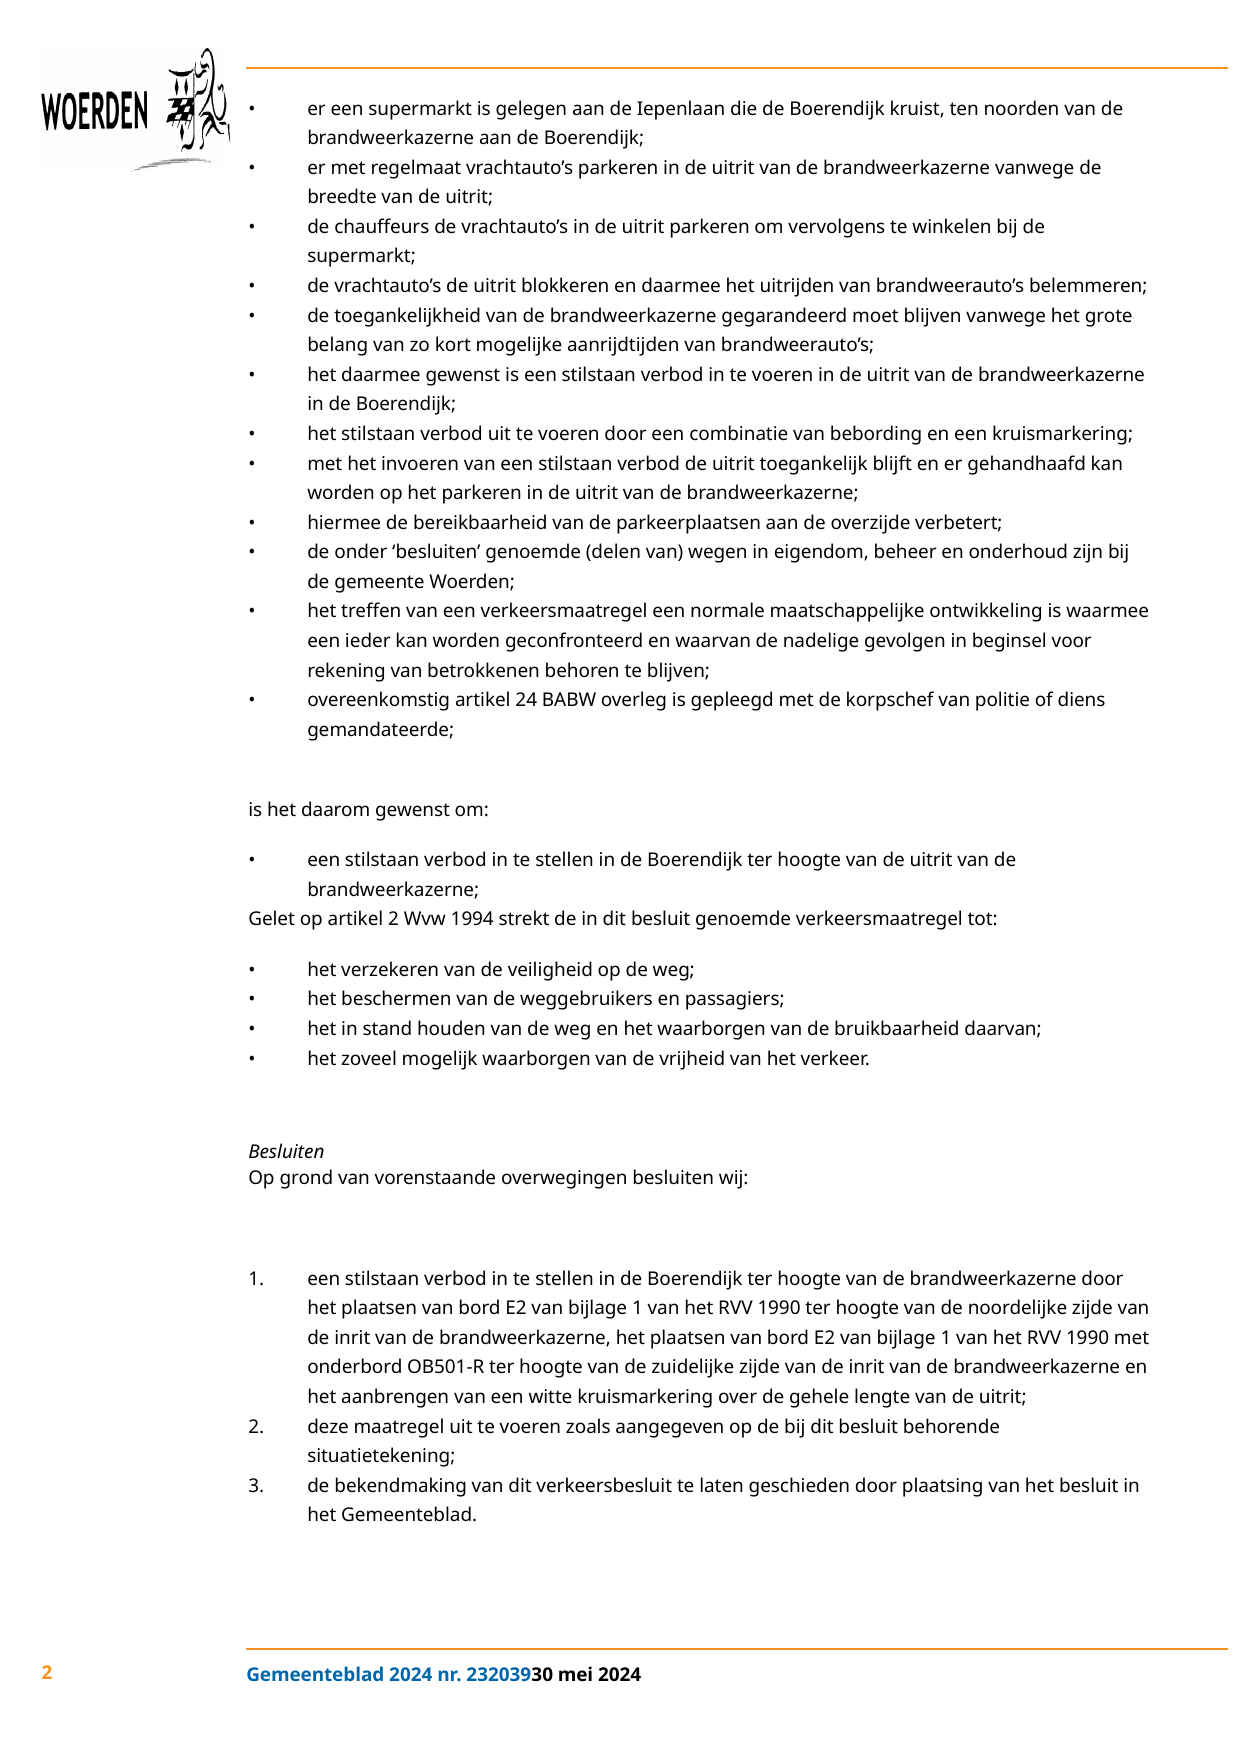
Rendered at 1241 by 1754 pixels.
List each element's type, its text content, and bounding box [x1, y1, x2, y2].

list het stilstaan verbod uit te voeren door een combinatie van bebording en een kruismarkering; [248, 420, 1152, 446]
list de bekendmaking van dit verkeersbesluit te laten geschieden door plaatsing van het besluit in het Gemeenteblad. [248, 1472, 1152, 1527]
list het in stand houden van de weg en het waarborgen van de bruikbaarheid daarvan; [248, 1015, 1152, 1041]
list de chauffeurs de vrachtauto’s in de uitrit parkeren om vervolgens te winkelen bij de supermarkt; [248, 213, 1152, 268]
text Op grond van vorenstaande overwegingen besluiten wij: [248, 1164, 1152, 1190]
list het beschermen van de weggebruikers en passagiers; [248, 986, 1152, 1011]
list een stilstaan verbod in te stellen in de Boerendijk ter hoogte van de uitrit van de brandweerkazerne; [248, 846, 1152, 902]
text Gelet op artikel 2 Wvw 1994 strekt de in dit besluit genoemde verkeersmaatregel tot: [248, 906, 1152, 931]
list er met regelmaat vrachtauto’s parkeren in de uitrit van de brandweerkazerne vanwege de breedte van de uitrit; [248, 154, 1152, 209]
list er een supermarkt is gelegen aan de Iepenlaan die de Boerendijk kruist, ten noorden van de brandweerkazerne aan de Boerendijk; [248, 95, 1152, 150]
list de toegankelijkheid van de brandweerkazerne gegarandeerd moet blijven vanwege het grote belang van zo kort mogelijke aanrijdtijden van brandweerauto’s; [248, 302, 1152, 357]
text is het daarom gewenst om: [248, 796, 1152, 822]
list het daarmee gewenst is een stilstaan verbod in te voeren in de uitrit van de brandweerkazerne in de Boerendijk; [248, 361, 1152, 416]
list de onder ‘besluiten’ genoemde (delen van) wegen in eigendom, beheer en onderhoud zijn bij de gemeente Woerden; [248, 538, 1152, 594]
list overeenkomstig artikel 24 BABW overleg is gepleegd met de korpschef van politie of diens gemandateerde; [248, 686, 1152, 742]
list de vrachtauto’s de uitrit blokkeren en daarmee het uitrijden van brandweerauto’s belemmeren; [248, 272, 1152, 298]
list het treffen van een verkeersmaatregel een normale maatschappelijke ontwikkeling is waarmee een ieder kan worden geconfronteerd en waarvan de nadelige gevolgen in beginsel voor rekening van betrokkenen behoren te blijven; [248, 598, 1152, 683]
list het verzekeren van de veiligheid op de weg; [248, 956, 1152, 982]
list hiermee de bereikbaarheid van de parkeerplaatsen aan de overzijde verbetert; [248, 509, 1152, 535]
picture [41, 47, 231, 172]
list met het invoeren van een stilstaan verbod de uitrit toegankelijk blijft en er gehandhaafd kan worden op het parkeren in de uitrit van de brandweerkazerne; [248, 450, 1152, 505]
text Besluiten [248, 1138, 1152, 1164]
list het zoveel mogelijk waarborgen van de vrijheid van het verkeer. [248, 1045, 1152, 1071]
list een stilstaan verbod in te stellen in de Boerendijk ter hoogte van de brandweerkazerne door het plaatsen van bord E2 van bijlage 1 van het RVV 1990 ter hoogte van de noordelijke zijde van de inrit van de brandweerkazerne, het plaatsen van bord E2 van bijlage 1 van het RVV 1990 met onderbord OB501-R ter hoogte van de zuidelijke zijde van de inrit van de brandweerkazerne en het aanbrengen van een witte kruismarkering over de gehele lengte van de uitrit; [248, 1265, 1152, 1409]
list deze maatregel uit te voeren zoals aangegeven op de bij dit besluit behorende situatietekening; [248, 1413, 1152, 1468]
